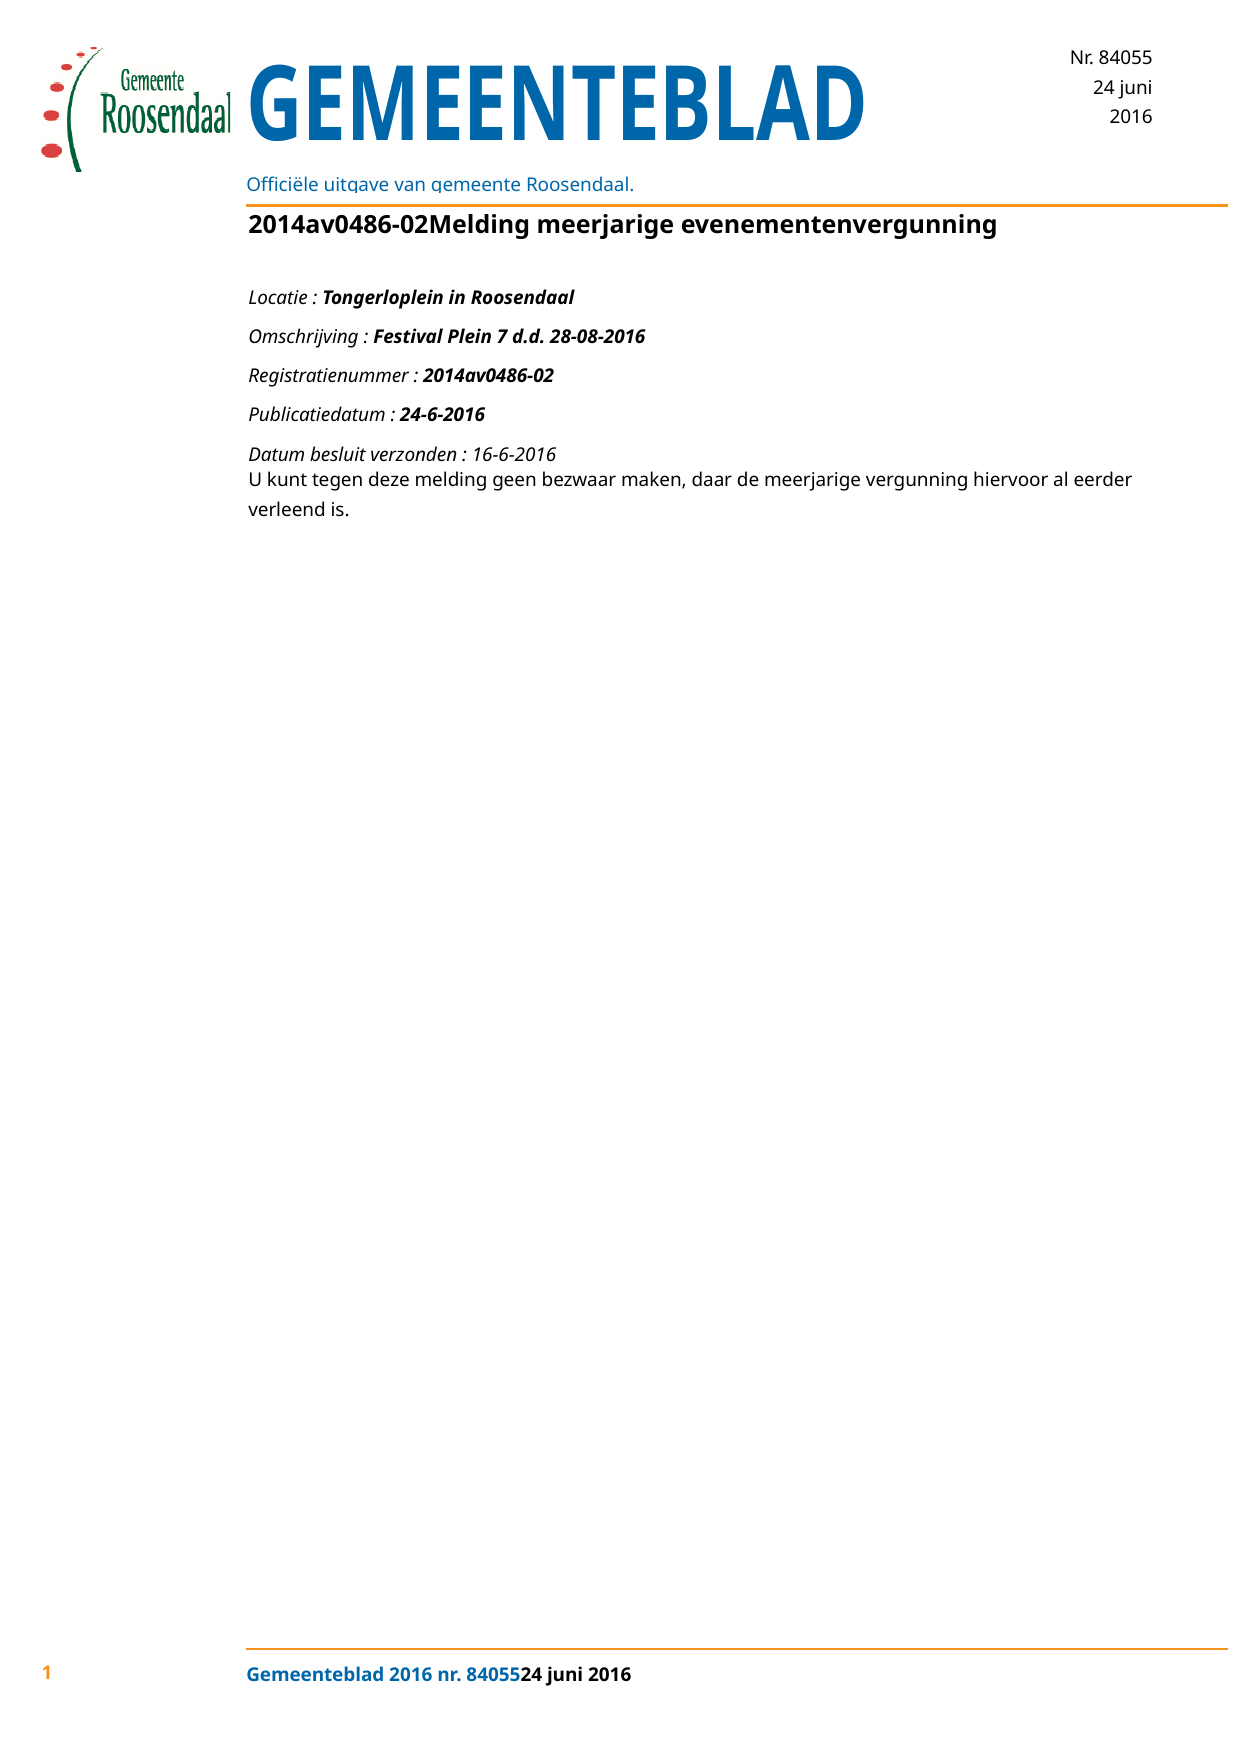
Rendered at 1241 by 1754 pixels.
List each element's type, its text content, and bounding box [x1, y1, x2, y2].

text Registratienummer : 2014av0486-02 [248, 362, 1152, 388]
text Publicatiedatum : 24-6-2016 [248, 402, 1152, 427]
picture [41, 47, 231, 172]
text Datum besluit verzonden : 16-6-2016 [248, 441, 1152, 467]
text 2014av0486-02Melding meerjarige evenementenvergunning [248, 207, 1152, 241]
text Locatie : Tongerloplein in Roosendaal [248, 284, 1152, 309]
text U kunt tegen deze melding geen bezwaar maken, daar de meerjarige vergunning hiervoor al eerder verleend is. [248, 467, 1152, 522]
text Omschrijving : Festival Plein 7 d.d. 28-08-2016 [248, 323, 1152, 349]
